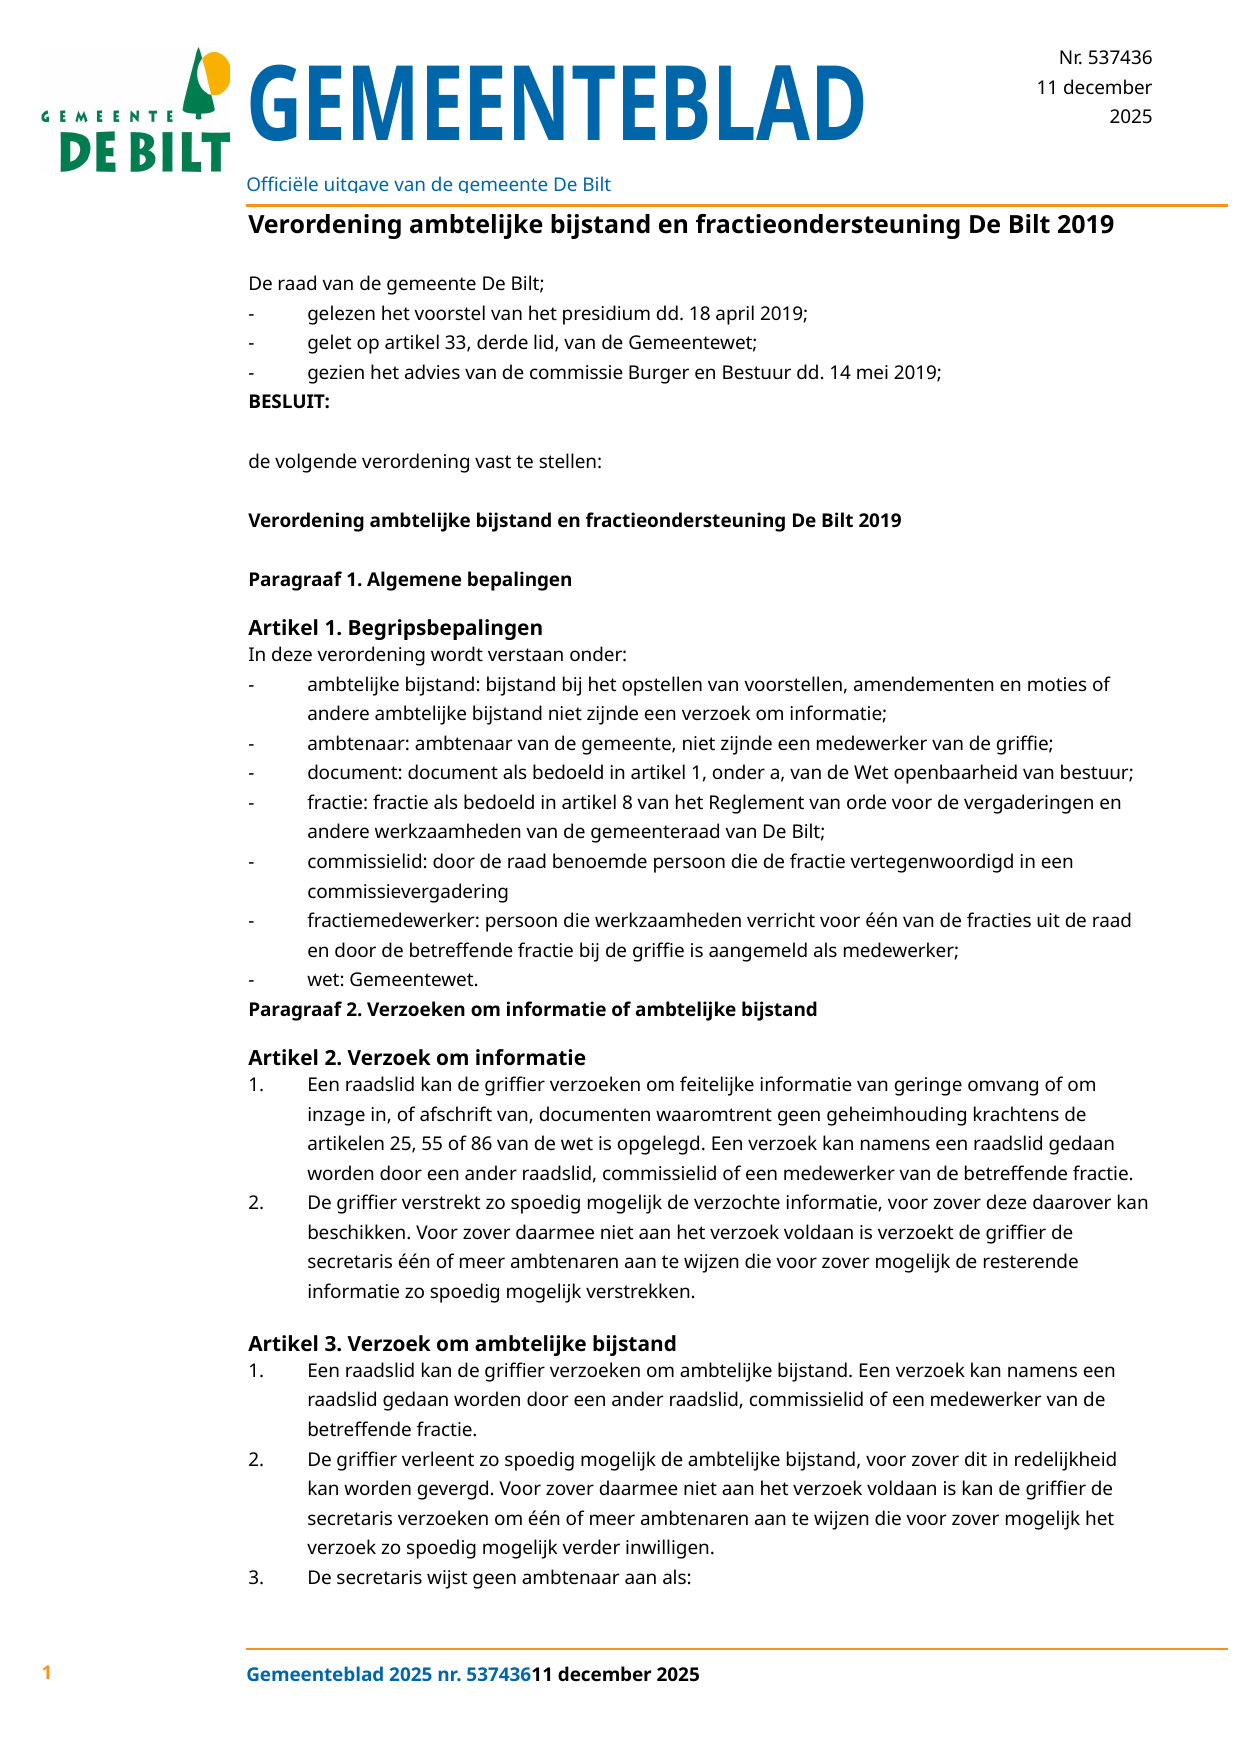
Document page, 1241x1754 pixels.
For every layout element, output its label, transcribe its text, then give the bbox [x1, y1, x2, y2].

list fractie: fractie als bedoeld in artikel 8 van het Reglement van orde voor de vergaderingen en andere werkzaamheden van de gemeenteraad van De Bilt; [248, 789, 1152, 844]
text Artikel 2. Verzoek om informatie [248, 1043, 1152, 1071]
text Verordening ambtelijke bijstand en fractieondersteuning De Bilt 2019 [248, 507, 1152, 533]
list gezien het advies van de commissie Burger en Bestuur dd. 14 mei 2019; [248, 359, 1152, 385]
list ambtenaar: ambtenaar van de gemeente, niet zijnde een medewerker van de griffie; [248, 730, 1152, 756]
list Een raadslid kan de griffier verzoeken om ambtelijke bijstand. Een verzoek kan namens een raadslid gedaan worden door een ander raadslid, commissielid of een medewerker van de betreffende fractie. [248, 1357, 1152, 1442]
list gelezen het voorstel van het presidium dd. 18 april 2019; [248, 300, 1152, 326]
list commissielid: door de raad benoemde persoon die de fractie vertegenwoordigd in een commissievergadering [248, 848, 1152, 903]
picture [41, 47, 231, 172]
list gelet op artikel 33, derde lid, van de Gemeentewet; [248, 329, 1152, 355]
text Artikel 3. Verzoek om ambtelijke bijstand [248, 1329, 1152, 1357]
list De griffier verleent zo spoedig mogelijk de ambtelijke bijstand, voor zover dit in redelijkheid kan worden gevergd. Voor zover daarmee niet aan het verzoek voldaan is kan de griffier de secretaris verzoeken om één of meer ambtenaren aan te wijzen die voor zover mogelijk het verzoek zo spoedig mogelijk verder inwilligen. [248, 1446, 1152, 1560]
text de volgende verordening vast te stellen: [248, 448, 1152, 473]
list Een raadslid kan de griffier verzoeken om feitelijke informatie van geringe omvang of om inzage in, of afschrift van, documenten waaromtrent geen geheimhouding krachtens de artikelen 25, 55 of 86 van de wet is opgelegd. Een verzoek kan namens een raadslid gedaan worden door een ander raadslid, commissielid of een medewerker van de betreffende fractie. [248, 1071, 1152, 1186]
text Paragraaf 1. Algemene bepalingen [248, 566, 1152, 592]
list fractiemedewerker: persoon die werkzaamheden verricht voor één van de fracties uit de raad en door de betreffende fractie bij de griffie is aangemeld als medewerker; [248, 907, 1152, 963]
text Paragraaf 2. Verzoeken om informatie of ambtelijke bijstand [248, 996, 1152, 1022]
text In deze verordening wordt verstaan onder: [248, 641, 1152, 667]
text Verordening ambtelijke bijstand en fractieondersteuning De Bilt 2019 [248, 207, 1152, 241]
list wet: Gemeentewet. [248, 967, 1152, 992]
list document: document als bedoeld in artikel 1, onder a, van de Wet openbaarheid van bestuur; [248, 759, 1152, 785]
list ambtelijke bijstand: bijstand bij het opstellen van voorstellen, amendementen en moties of andere ambtelijke bijstand niet zijnde een verzoek om informatie; [248, 671, 1152, 726]
list De griffier verstrekt zo spoedig mogelijk de verzochte informatie, voor zover deze daarover kan beschikken. Voor zover daarmee niet aan het verzoek voldaan is verzoekt de griffier de secretaris één of meer ambtenaren aan te wijzen die voor zover mogelijk de resterende informatie zo spoedig mogelijk verstrekken. [248, 1189, 1152, 1304]
text Artikel 1. Begripsbepalingen [248, 613, 1152, 641]
list De secretaris wijst geen ambtenaar aan als: [248, 1564, 1152, 1590]
text De raad van de gemeente De Bilt; [248, 270, 1152, 296]
text BESLUIT: [248, 389, 1152, 414]
